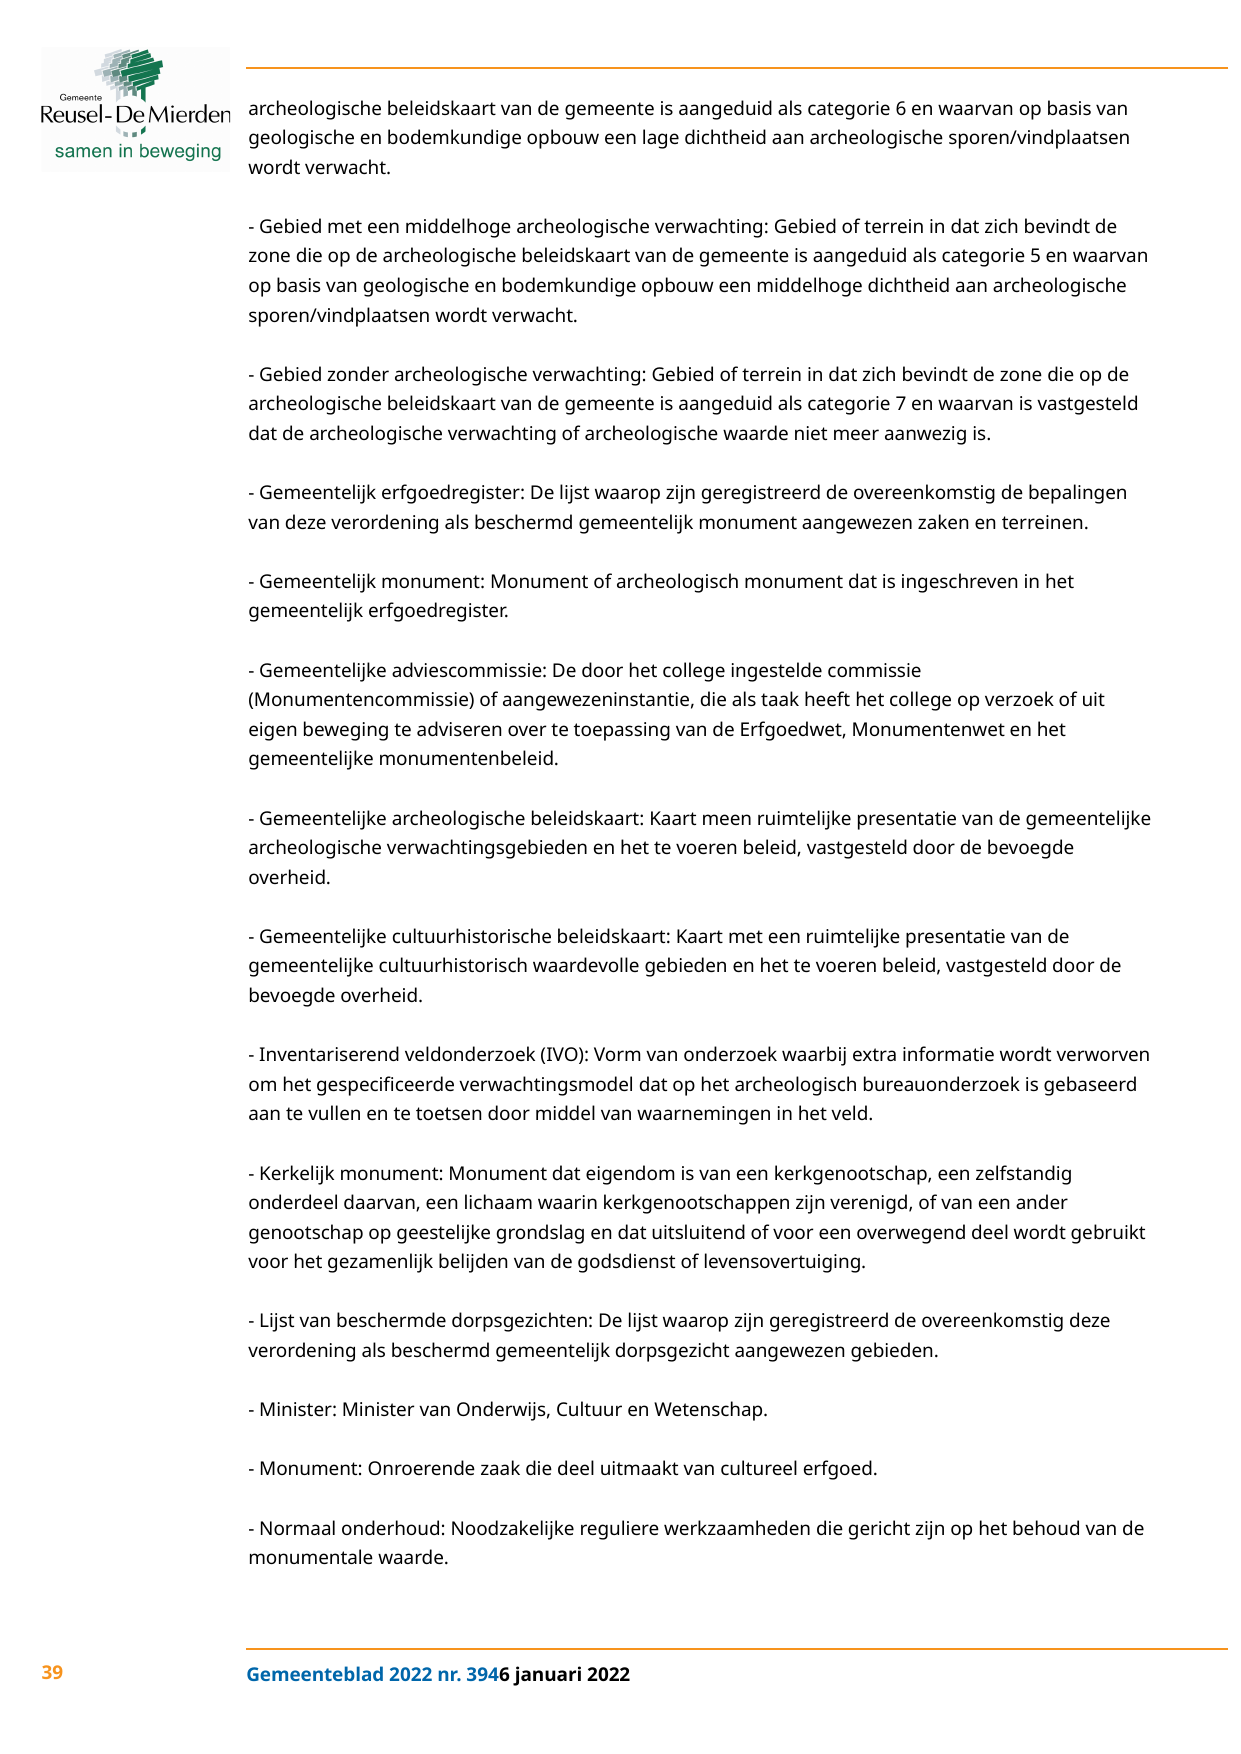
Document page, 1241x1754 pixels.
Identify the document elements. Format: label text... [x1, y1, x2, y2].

text - Kerkelijk monument: Monument dat eigendom is van een kerkgenootschap, een zelfstandig onderdeel daarvan, een lichaam waarin kerkgenootschappen zijn verenigd, of van een ander genootschap op geestelijke grondslag en dat uitsluitend of voor een overwegend deel wordt gebruikt voor het gezamenlijk belijden van de godsdienst of levensovertuiging. [248, 1160, 1152, 1274]
text - Gemeentelijke adviescommissie: De door het college ingestelde commissie (Monumentencommissie) of aangewezeninstantie, die als taak heeft het college op verzoek of uit eigen beweging te adviseren over te toepassing van de Erfgoedwet, Monumentenwet en het gemeentelijke monumentenbeleid. [248, 657, 1152, 771]
text - Minister: Minister van Onderwijs, Cultuur en Wetenschap. [248, 1396, 1152, 1422]
text - Lijst van beschermde dorpsgezichten: De lijst waarop zijn geregistreerd de overeenkomstig deze verordening als beschermd gemeentelijk dorpsgezicht aangewezen gebieden. [248, 1308, 1152, 1363]
text - Gemeentelijk erfgoedregister: De lijst waarop zijn geregistreerd de overeenkomstig de bepalingen van deze verordening als beschermd gemeentelijk monument aangewezen zaken en terreinen. [248, 479, 1152, 535]
text - Gemeentelijke archeologische beleidskaart: Kaart meen ruimtelijke presentatie van de gemeentelijke archeologische verwachtingsgebieden en het te voeren beleid, vastgesteld door de bevoegde overheid. [248, 805, 1152, 890]
text - Inventariserend veldonderzoek (IVO): Vorm van onderzoek waarbij extra informatie wordt verworven om het gespecificeerde verwachtingsmodel dat op het archeologisch bureauonderzoek is gebaseerd aan te vullen en te toetsen door middel van waarnemingen in het veld. [248, 1041, 1152, 1126]
text - Monument: Onroerende zaak die deel uitmaakt van cultureel erfgoed. [248, 1456, 1152, 1481]
text - Gemeentelijke cultuurhistorische beleidskaart: Kaart met een ruimtelijke presentatie van de gemeentelijke cultuurhistorisch waardevolle gebieden en het te voeren beleid, vastgesteld door de bevoegde overheid. [248, 923, 1152, 1008]
text - Gemeentelijk monument: Monument of archeologisch monument dat is ingeschreven in het gemeentelijk erfgoedregister. [248, 568, 1152, 623]
text - Gebied met een middelhoge archeologische verwachting: Gebied of terrein in dat zich bevindt de zone die op de archeologische beleidskaart van de gemeente is aangeduid als categorie 5 en waarvan op basis van geologische en bodemkundige opbouw een middelhoge dichtheid aan archeologische sporen/vindplaatsen wordt verwacht. [248, 213, 1152, 328]
text - Gebied zonder archeologische verwachting: Gebied of terrein in dat zich bevindt de zone die op de archeologische beleidskaart van de gemeente is aangeduid als categorie 7 en waarvan is vastgesteld dat de archeologische verwachting of archeologische waarde niet meer aanwezig is. [248, 361, 1152, 446]
text - Normaal onderhoud: Noodzakelijke reguliere werkzaamheden die gericht zijn op het behoud van de monumentale waarde. [248, 1515, 1152, 1570]
text archeologische beleidskaart van de gemeente is aangeduid als categorie 6 en waarvan op basis van geologische en bodemkundige opbouw een lage dichtheid aan archeologische sporen/vindplaatsen wordt verwacht. [248, 95, 1152, 180]
picture [41, 47, 231, 172]
